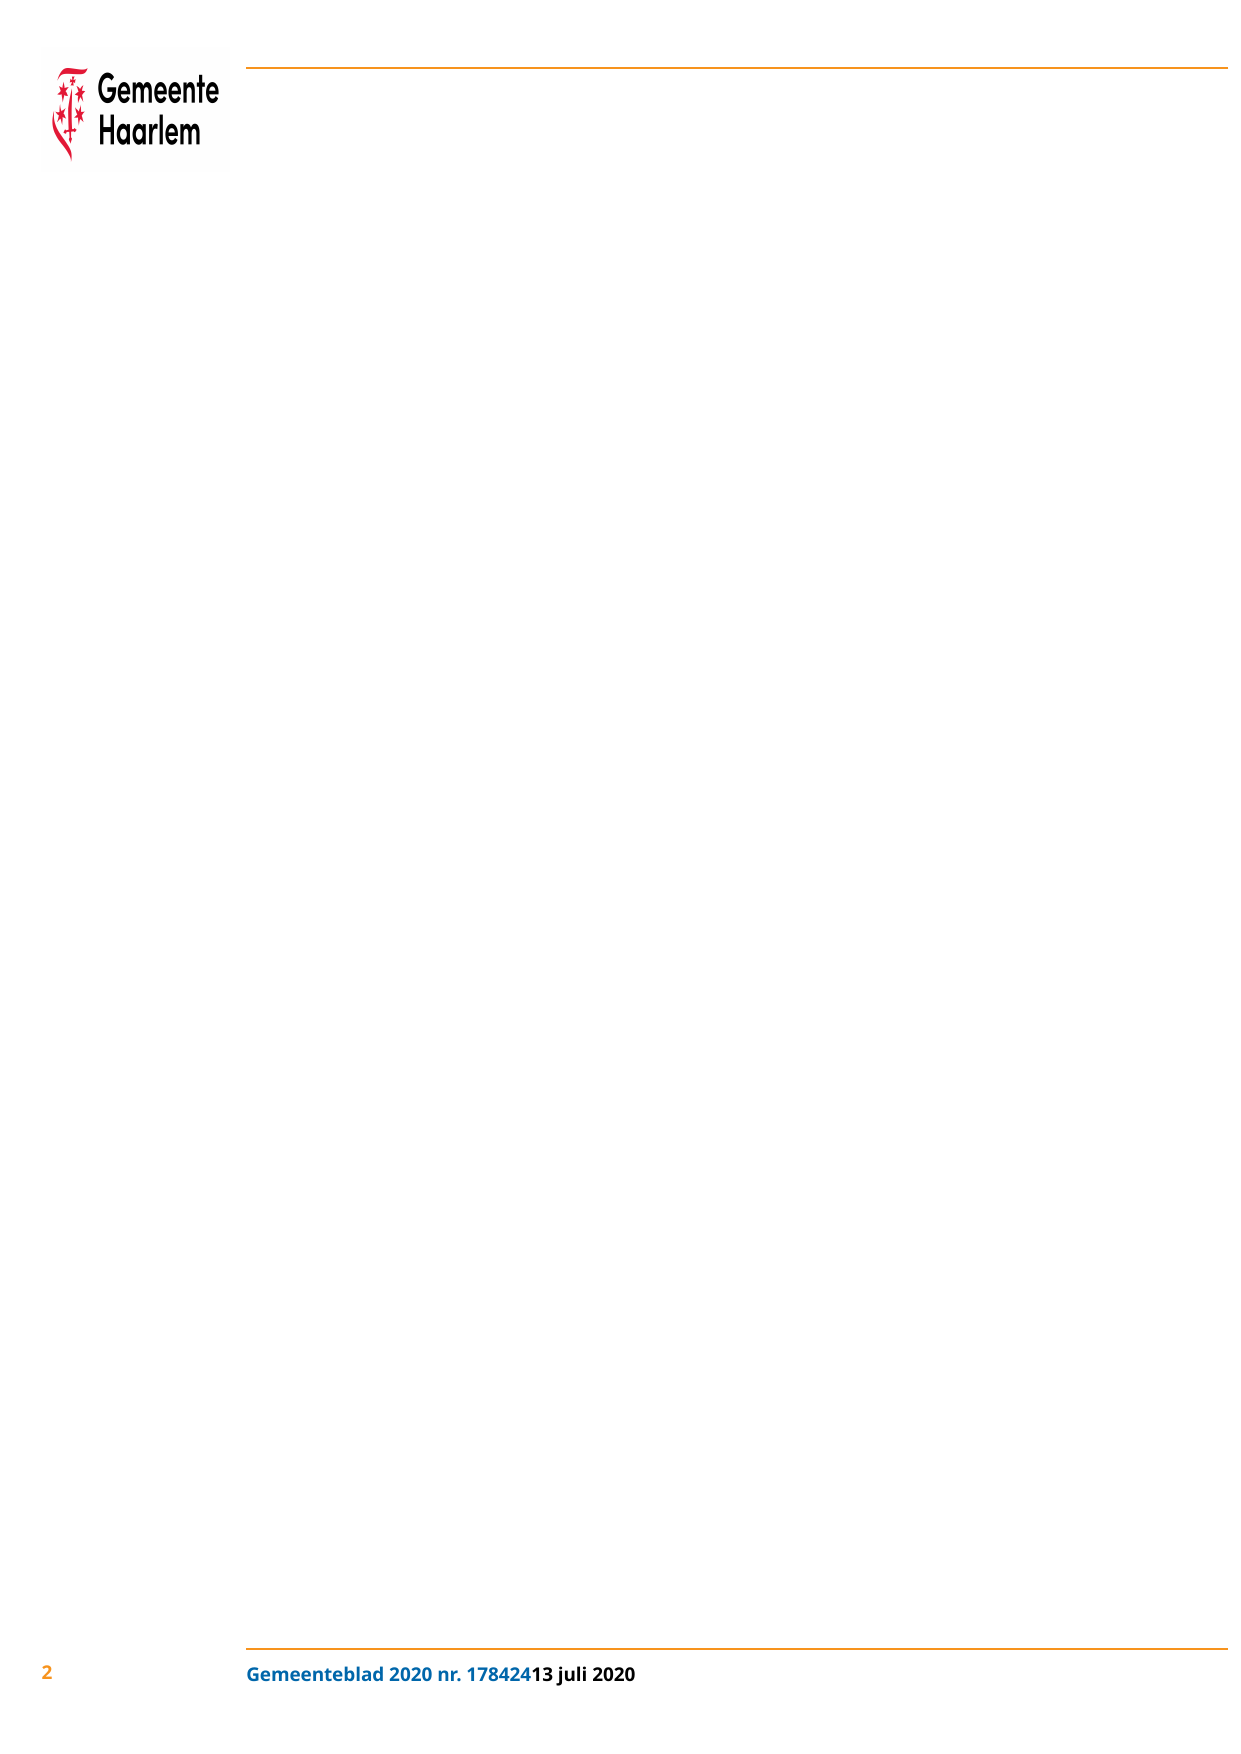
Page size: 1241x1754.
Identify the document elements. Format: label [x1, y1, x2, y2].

picture [41, 47, 231, 172]
